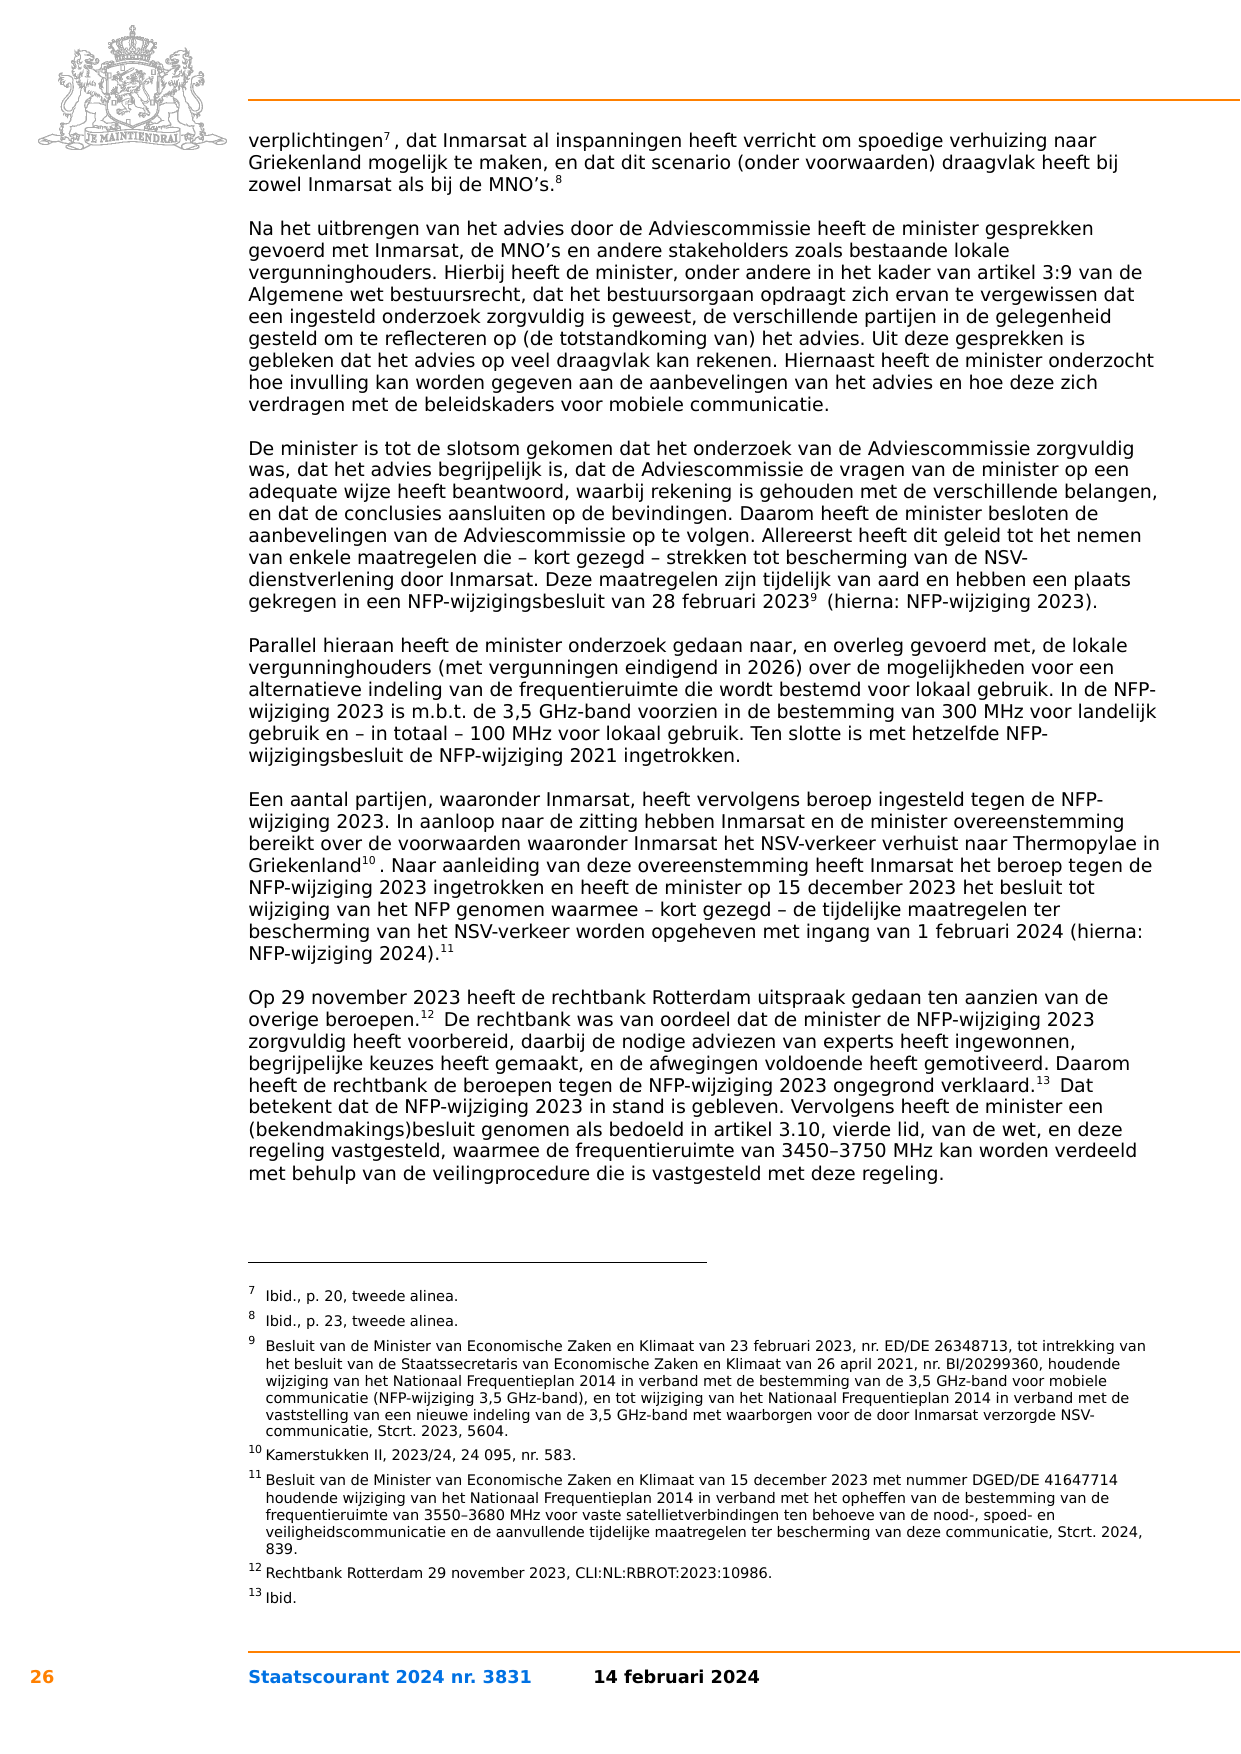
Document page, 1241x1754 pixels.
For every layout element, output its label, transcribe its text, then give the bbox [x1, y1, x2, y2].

picture [38, 25, 227, 150]
text Na het uitbrengen van het advies door de Adviescommissie heeft de minister gesprekken gevoerd met Inmarsat, de MNO’s en andere stakeholders zoals bestaande lokale vergunninghouders. Hierbij heeft de minister, onder andere in het kader van artikel 3:9 van de Algemene wet bestuursrecht, dat het bestuursorgaan opdraagt zich ervan te vergewissen dat een ingesteld onderzoek zorgvuldig is geweest, de verschillende partijen in de gelegenheid gesteld om te reflecteren op (de totstandkoming van) het advies. Uit deze gesprekken is gebleken dat het advies op veel draagvlak kan rekenen. Hiernaast heeft de minister onderzocht hoe invulling kan worden gegeven aan de aanbevelingen van het advies en hoe deze zich verdragen met de beleidskaders voor mobiele communicatie. [248, 218, 1163, 416]
text Parallel hieraan heeft de minister onderzoek gedaan naar, en overleg gevoerd met, de lokale vergunninghouders (met vergunningen eindigend in 2026) over de mogelijkheden voor een alternatieve indeling van de frequentieruimte die wordt bestemd voor lokaal gebruik. In de NFP-wijziging 2023 is m.b.t. de 3,5 GHz-band voorzien in de bestemming van 300 MHz voor landelijk gebruik en – in totaal – 100 MHz voor lokaal gebruik. Ten slotte is met hetzelfde NFP-wijzigingsbesluit de NFP-wijziging 2021 ingetrokken. [248, 635, 1163, 767]
text Rechtbank Rotterdam 29 november 2023, CLI:NL:RBROT:2023:10986. [248, 1561, 1163, 1583]
text Besluit van de Minister van Economische Zaken en Klimaat van 23 februari 2023, nr. ED/DE 26348713, tot intrekking van het besluit van de Staatssecretaris van Economische Zaken en Klimaat van 26 april 2021, nr. BI/20299360, houdende wijziging van het Nationaal Frequentieplan 2014 in verband met de bestemming van de 3,5 GHz-band voor mobiele communicatie (NFP-wijziging 3,5 GHz-band), en tot wijziging van het Nationaal Frequentieplan 2014 in verband met de vaststelling van een nieuwe indeling van de 3,5 GHz-band met waarborgen voor de door Inmarsat verzorgde NSV-communicatie, Stcrt. 2023, 5604. [248, 1334, 1163, 1440]
text De minister is tot de slotsom gekomen dat het onderzoek van de Adviescommissie zorgvuldig was, dat het advies begrijpelijk is, dat de Adviescommissie de vragen van de minister op een adequate wijze heeft beantwoord, waarbij rekening is gehouden met de verschillende belangen, en dat de conclusies aansluiten op de bevindingen. Daarom heeft de minister besloten de aanbevelingen van de Adviescommissie op te volgen. Allereerst heeft dit geleid tot het nemen van enkele maatregelen die – kort gezegd – strekken tot bescherming van de NSV-dienstverlening door Inmarsat. Deze maatregelen zijn tijdelijk van aard en hebben een plaats gekregen in een NFP-wijzigingsbesluit van 28 februari 2023 (hierna: NFP-wijziging 2023). [248, 437, 1163, 613]
text Kamerstukken II, 2023/24, 24 095, nr. 583. [248, 1443, 1163, 1465]
text verplichtingen, dat Inmarsat al inspanningen heeft verricht om spoedige verhuizing naar Griekenland mogelijk te maken, en dat dit scenario (onder voorwaarden) draagvlak heeft bij zowel Inmarsat als bij de MNO’s. [248, 130, 1163, 196]
text Ibid., p. 20, tweede alinea. [248, 1284, 1163, 1306]
text Ibid. [248, 1586, 1163, 1608]
text Op 29 november 2023 heeft de rechtbank Rotterdam uitspraak gedaan ten aanzien van de overige beroepen. De rechtbank was van oordeel dat de minister de NFP-wijziging 2023 zorgvuldig heeft voorbereid, daarbij de nodige adviezen van experts heeft ingewonnen, begrijpelijke keuzes heeft gemaakt, en de afwegingen voldoende heeft gemotiveerd. Daarom heeft de rechtbank de beroepen tegen de NFP-wijziging 2023 ongegrond verklaard. Dat betekent dat de NFP-wijziging 2023 in stand is gebleven. Vervolgens heeft de minister een (bekendmakings)besluit genomen als bedoeld in artikel 3.10, vierde lid, van de wet, en deze regeling vastgesteld, waarmee de frequentieruimte van 3450–3750 MHz kan worden verdeeld met behulp van de veilingprocedure die is vastgesteld met deze regeling. [248, 987, 1163, 1184]
text Ibid., p. 23, tweede alinea. [248, 1309, 1163, 1331]
text Een aantal partijen, waaronder Inmarsat, heeft vervolgens beroep ingesteld tegen de NFP-wijziging 2023. In aanloop naar de zitting hebben Inmarsat en de minister overeenstemming bereikt over de voorwaarden waaronder Inmarsat het NSV-verkeer verhuist naar Thermopylae in Griekenland. Naar aanleiding van deze overeenstemming heeft Inmarsat het beroep tegen de NFP-wijziging 2023 ingetrokken en heeft de minister op 15 december 2023 het besluit tot wijziging van het NFP genomen waarmee – kort gezegd – de tijdelijke maatregelen ter bescherming van het NSV-verkeer worden opgeheven met ingang van 1 februari 2024 (hierna: NFP-wijziging 2024). [248, 789, 1163, 965]
text Besluit van de Minister van Economische Zaken en Klimaat van 15 december 2023 met nummer DGED/DE 41647714 houdende wijziging van het Nationaal Frequentieplan 2014 in verband met het opheffen van de bestemming van de frequentieruimte van 3550–3680 MHz voor vaste satellietverbindingen ten behoeve van de nood-, spoed- en veiligheidscommunicatie en de aanvullende tijdelijke maatregelen ter bescherming van deze communicatie, Stcrt. 2024, 839. [248, 1468, 1163, 1558]
